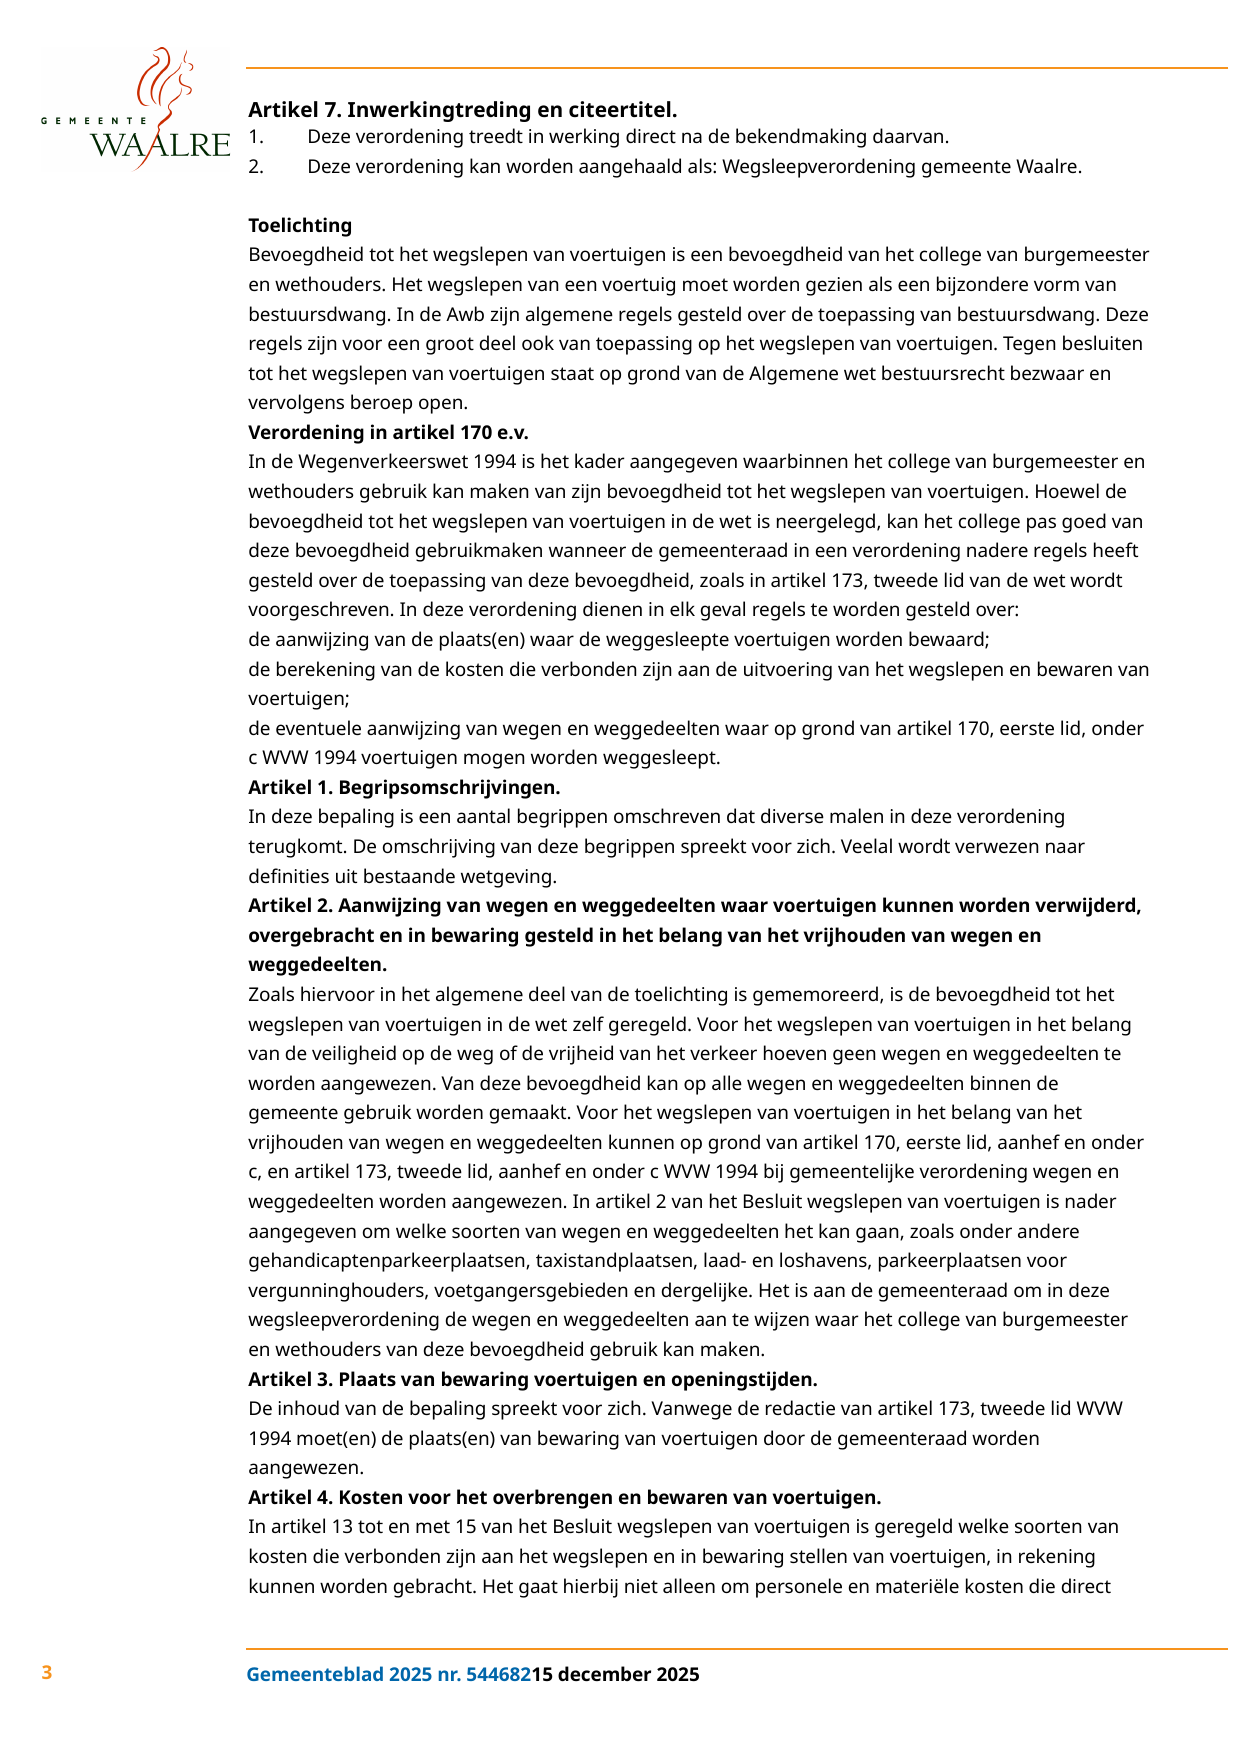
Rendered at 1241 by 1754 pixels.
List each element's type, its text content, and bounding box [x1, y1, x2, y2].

text Artikel 4. Kosten voor het overbrengen en bewaren van voertuigen. [248, 1484, 1152, 1510]
text de berekening van de kosten die verbonden zijn aan de uitvoering van het wegslepen en bewaren van voertuigen; [248, 656, 1152, 711]
text Toelichting [248, 212, 1152, 238]
text In artikel 13 tot en met 15 van het Besluit wegslepen van voertuigen is geregeld welke soorten van kosten die verbonden zijn aan het wegslepen en in bewaring stellen van voertuigen, in rekening kunnen worden gebracht. Het gaat hierbij niet alleen om personele en materiële kosten die direct [248, 1514, 1152, 1598]
text Artikel 2. Aanwijzing van wegen en weggedeelten waar voertuigen kunnen worden verwijderd, overgebracht en in bewaring gesteld in het belang van het vrijhouden van wegen en weggedeelten. [248, 892, 1152, 977]
text Zoals hiervoor in het algemene deel van de toelichting is gememoreerd, is de bevoegdheid tot het wegslepen van voertuigen in de wet zelf geregeld. Voor het wegslepen van voertuigen in het belang van de veiligheid op de weg of de vrijheid van het verkeer hoeven geen wegen en weggedeelten te worden aangewezen. Van deze bevoegdheid kan op alle wegen en weggedeelten binnen de gemeente gebruik worden gemaakt. Voor het wegslepen van voertuigen in het belang van het vrijhouden van wegen en weggedeelten kunnen op grond van artikel 170, eerste lid, aanhef en onder c, en artikel 173, tweede lid, aanhef en onder c WVW 1994 bij gemeentelijke verordening wegen en weggedeelten worden aangewezen. In artikel 2 van het Besluit wegslepen van voertuigen is nader aangegeven om welke soorten van wegen en weggedeelten het kan gaan, zoals onder andere gehandicaptenparkeerplaatsen, taxistandplaatsen, laad- en loshavens, parkeerplaatsen voor vergunninghouders, voetgangersgebieden en dergelijke. Het is aan de gemeenteraad om in deze wegsleepverordening de wegen en weggedeelten aan te wijzen waar het college van burgemeester en wethouders van deze bevoegdheid gebruik kan maken. [248, 981, 1152, 1362]
list Deze verordening kan worden aangehaald als: Wegsleepverordening gemeente Waalre. [248, 153, 1152, 178]
text Verordening in artikel 170 e.v. [248, 419, 1152, 445]
list Deze verordening treedt in werking direct na de bekendmaking daarvan. [248, 123, 1152, 149]
text Artikel 7. Inwerkingtreding en citeertitel. [248, 95, 1152, 123]
text Artikel 1. Begripsomschrijvingen. [248, 774, 1152, 800]
text In deze bepaling is een aantal begrippen omschreven dat diverse malen in deze verordening terugkomt. De omschrijving van deze begrippen spreekt voor zich. Veelal wordt verwezen naar definities uit bestaande wetgeving. [248, 804, 1152, 888]
text In de Wegenverkeerswet 1994 is het kader aangegeven waarbinnen het college van burgemeester en wethouders gebruik kan maken van zijn bevoegdheid tot het wegslepen van voertuigen. Hoewel de bevoegdheid tot het wegslepen van voertuigen in de wet is neergelegd, kan het college pas goed van deze bevoegdheid gebruikmaken wanneer de gemeenteraad in een verordening nadere regels heeft gesteld over de toepassing van deze bevoegdheid, zoals in artikel 173, tweede lid van de wet wordt voorgeschreven. In deze verordening dienen in elk geval regels te worden gesteld over: [248, 449, 1152, 622]
picture [41, 47, 231, 172]
text Bevoegdheid tot het wegslepen van voertuigen is een bevoegdheid van het college van burgemeester en wethouders. Het wegslepen van een voertuig moet worden gezien als een bijzondere vorm van bestuursdwang. In de Awb zijn algemene regels gesteld over de toepassing van bestuursdwang. Deze regels zijn voor een groot deel ook van toepassing op het wegslepen van voertuigen. Tegen besluiten tot het wegslepen van voertuigen staat op grond van de Algemene wet bestuursrecht bezwaar en vervolgens beroep open. [248, 242, 1152, 415]
text De inhoud van de bepaling spreekt voor zich. Vanwege de redactie van artikel 173, tweede lid WVW 1994 moet(en) de plaats(en) van bewaring van voertuigen door de gemeenteraad worden aangewezen. [248, 1395, 1152, 1480]
text de eventuele aanwijzing van wegen en weggedeelten waar op grond van artikel 170, eerste lid, onder c WVW 1994 voertuigen mogen worden weggesleept. [248, 715, 1152, 770]
text de aanwijzing van de plaats(en) waar de weggesleepte voertuigen worden bewaard; [248, 626, 1152, 652]
text Artikel 3. Plaats van bewaring voertuigen en openingstijden. [248, 1366, 1152, 1391]
